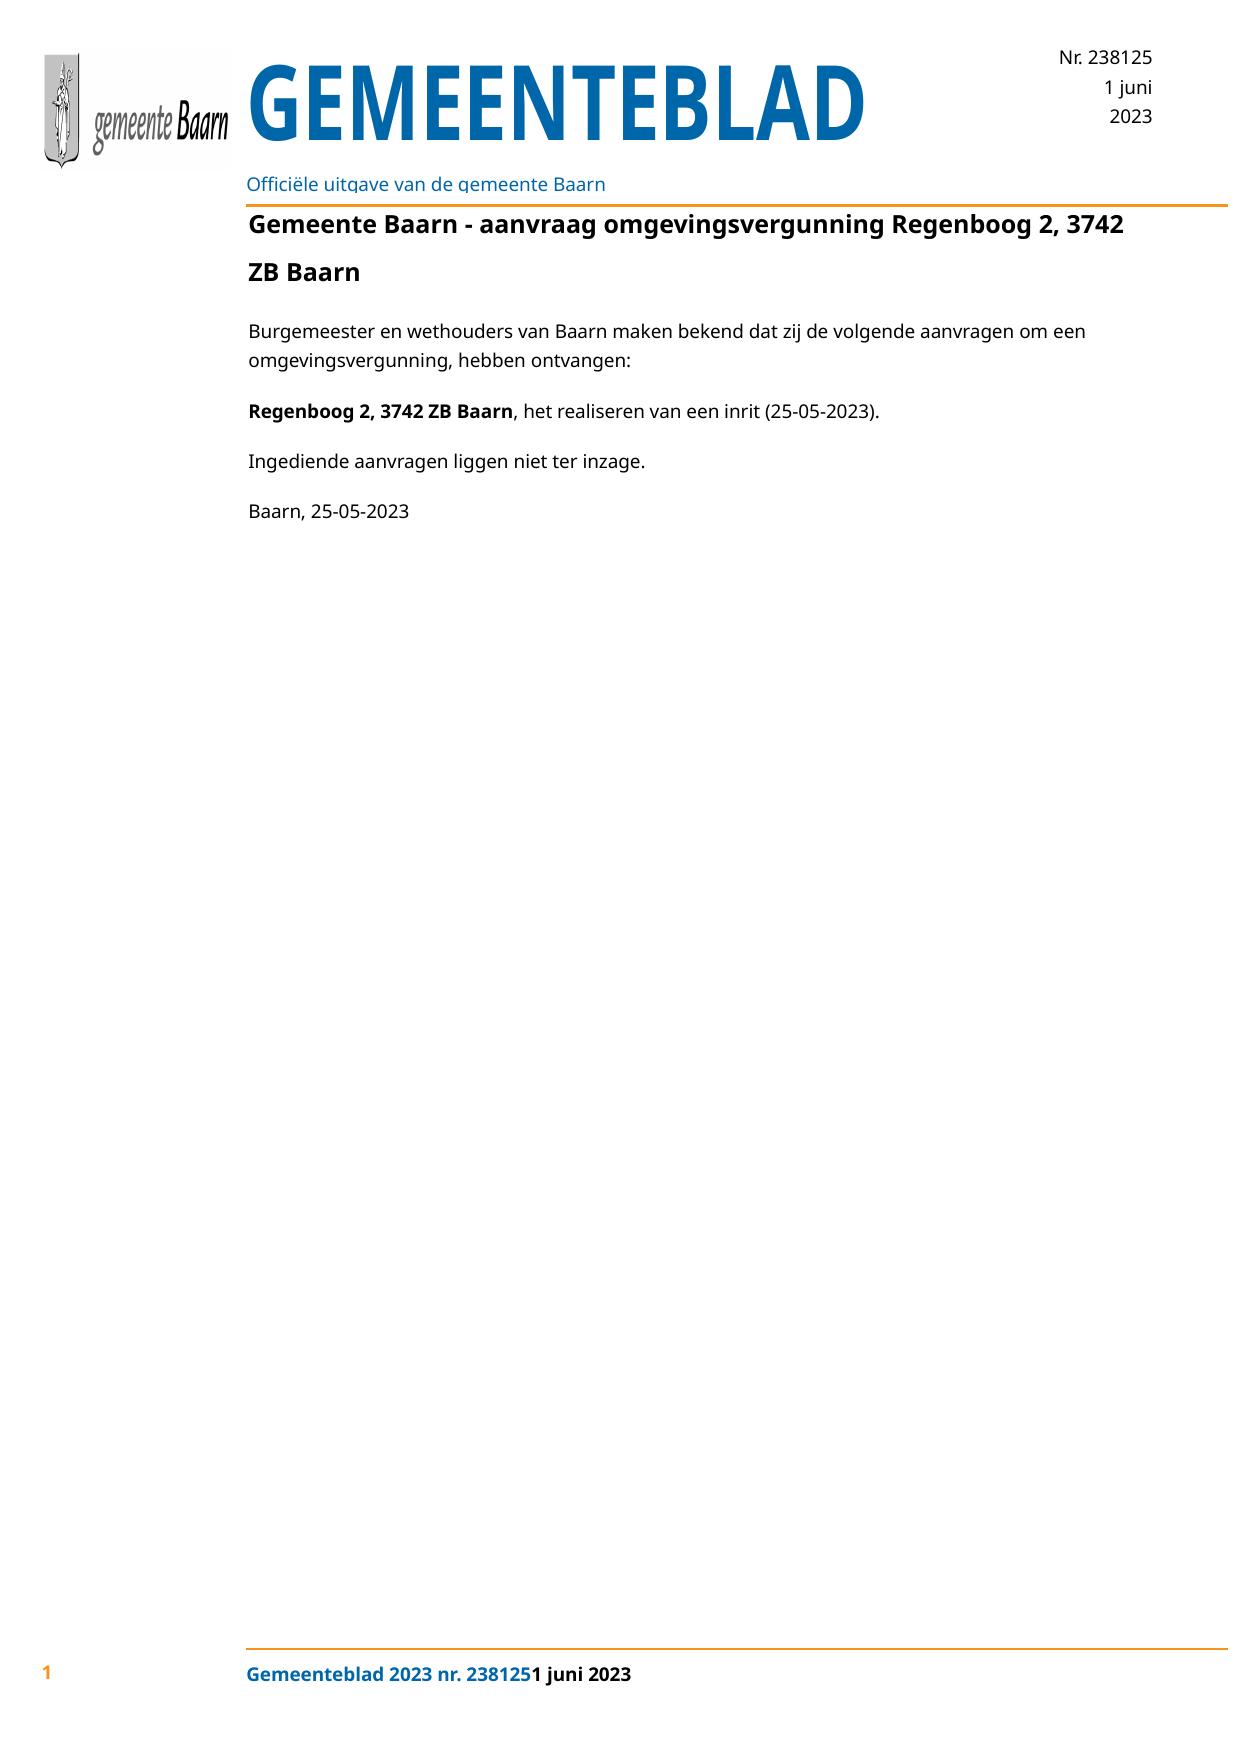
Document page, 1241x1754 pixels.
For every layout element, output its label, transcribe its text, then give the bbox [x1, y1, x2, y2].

text Gemeente Baarn - aanvraag omgevingsvergunning Regenboog 2, 3742 ZB Baarn [248, 207, 1152, 288]
text Burgemeester en wethouders van Baarn maken bekend dat zij de volgende aanvragen om een omgevingsvergunning, hebben ontvangen: [248, 318, 1152, 373]
picture [41, 47, 231, 172]
text Ingediende aanvragen liggen niet ter inzage. [248, 448, 1152, 474]
text Baarn, 25-05-2023 [248, 499, 1152, 524]
text Regenboog 2, 3742 ZB Baarn, het realiseren van een inrit (25-05-2023). [248, 398, 1152, 424]
